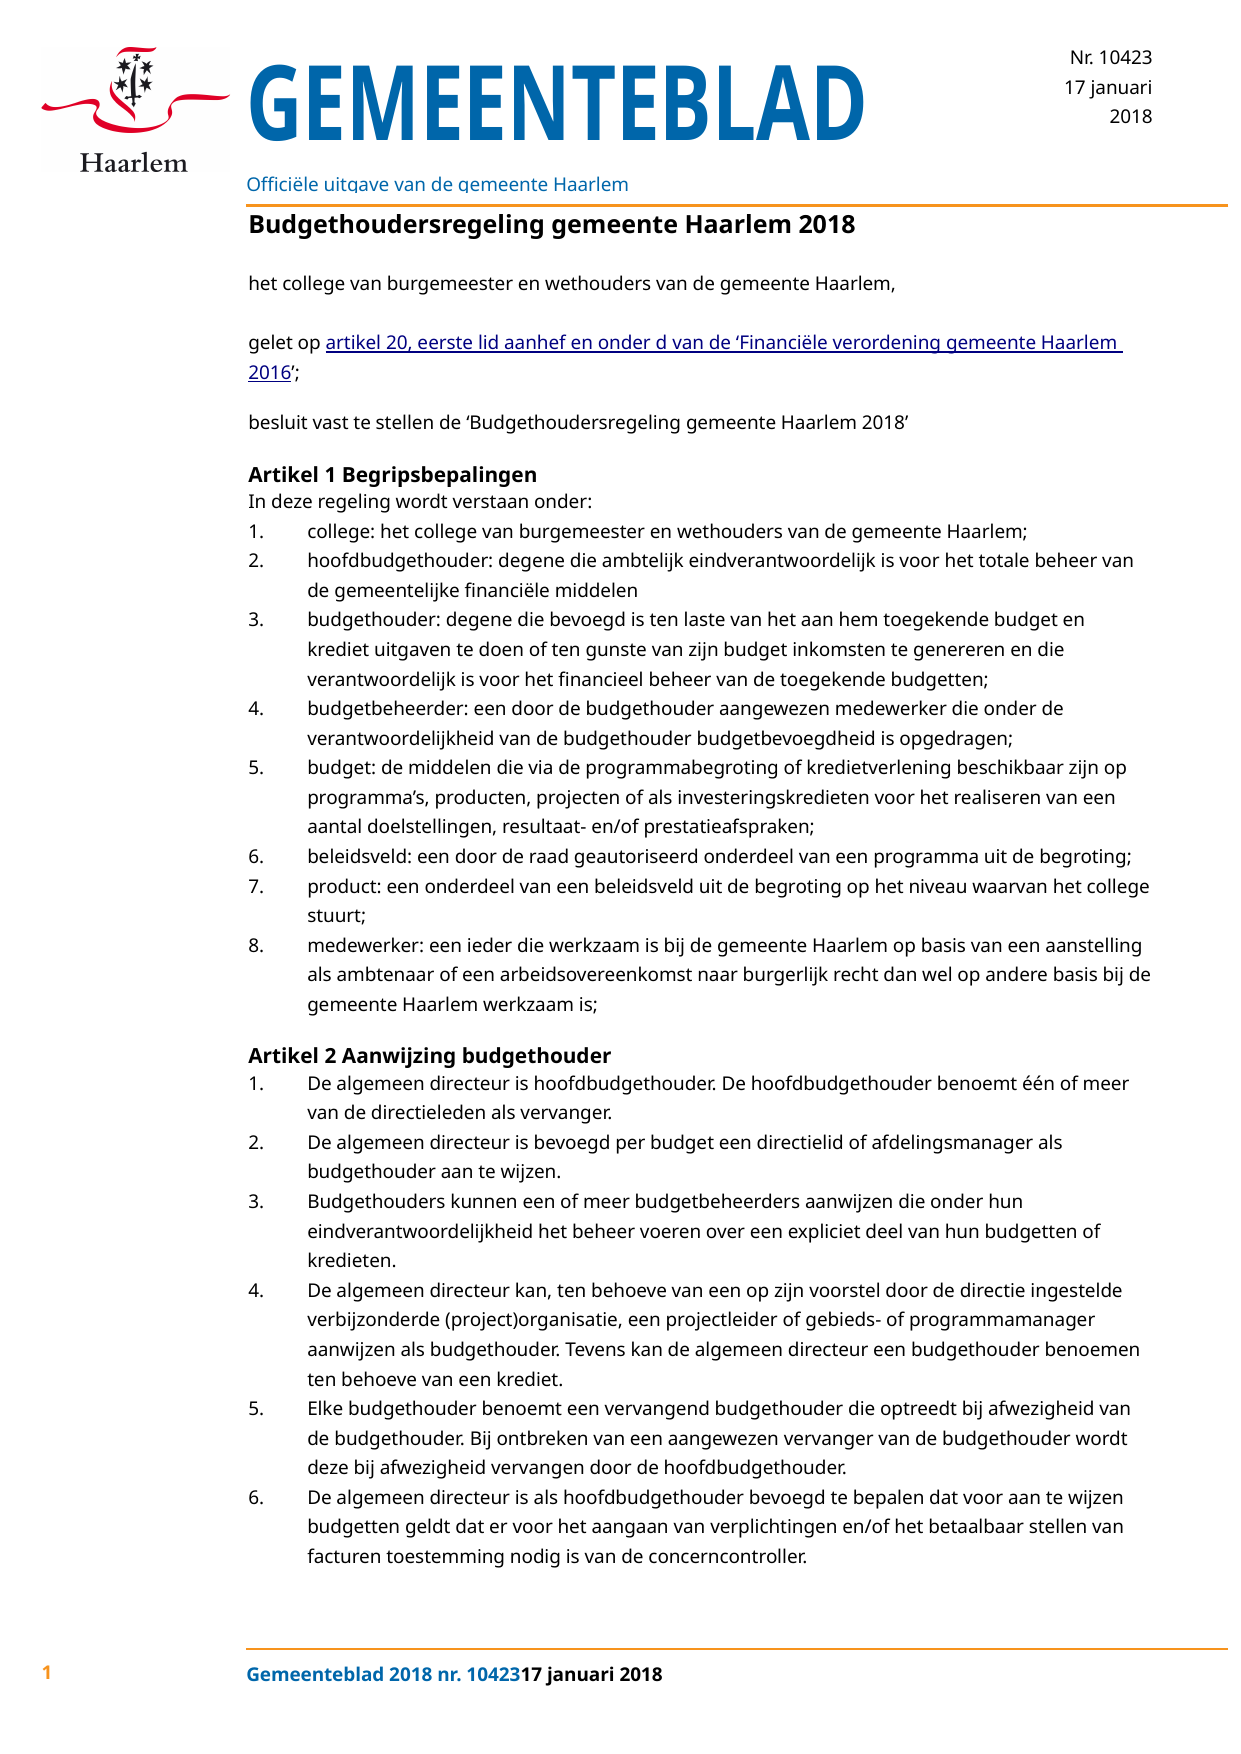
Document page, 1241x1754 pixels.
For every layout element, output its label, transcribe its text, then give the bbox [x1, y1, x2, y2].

picture [41, 47, 231, 172]
list college: het college van burgemeester en wethouders van de gemeente Haarlem; [248, 518, 1152, 543]
list medewerker: een ieder die werkzaam is bij de gemeente Haarlem op basis van een aanstelling als ambtenaar of een arbeidsovereenkomst naar burgerlijk recht dan wel op andere basis bij de gemeente Haarlem werkzaam is; [248, 932, 1152, 1017]
list budgetbeheerder: een door de budgethouder aangewezen medewerker die onder de verantwoordelijkheid van de budgethouder budgetbevoegdheid is opgedragen; [248, 695, 1152, 751]
list beleidsveld: een door de raad geautoriseerd onderdeel van een programma uit de begroting; [248, 843, 1152, 869]
list product: een onderdeel van een beleidsveld uit de begroting op het niveau waarvan het college stuurt; [248, 873, 1152, 928]
list Elke budgethouder benoemt een vervangend budgethouder die optreedt bij afwezigheid van de budgethouder. Bij ontbreken van een aangewezen vervanger van de budgethouder wordt deze bij afwezigheid vervangen door de hoofdbudgethouder. [248, 1395, 1152, 1480]
text Artikel 2 Aanwijzing budgethouder [248, 1042, 1152, 1070]
list De algemeen directeur kan, ten behoeve van een op zijn voorstel door de directie ingestelde verbijzonderde (project)organisatie, een projectleider of gebieds- of programmamanager aanwijzen als budgethouder. Tevens kan de algemeen directeur een budgethouder benoemen ten behoeve van een krediet. [248, 1277, 1152, 1392]
list De algemeen directeur is bevoegd per budget een directielid of afdelingsmanager als budgethouder aan te wijzen. [248, 1129, 1152, 1184]
text Budgethoudersregeling gemeente Haarlem 2018 [248, 207, 1152, 241]
text In deze regeling wordt verstaan onder: [248, 488, 1152, 514]
text het college van burgemeester en wethouders van de gemeente Haarlem, [248, 270, 1152, 296]
list budgethouder: degene die bevoegd is ten laste van het aan hem toegekende budget en krediet uitgaven te doen of ten gunste van zijn budget inkomsten te genereren en die verantwoordelijk is voor het financieel beheer van de toegekende budgetten; [248, 607, 1152, 691]
list De algemeen directeur is als hoofdbudgethouder bevoegd te bepalen dat voor aan te wijzen budgetten geldt dat er voor het aangaan van verplichtingen en/of het betaalbaar stellen van facturen toestemming nodig is van de concerncontroller. [248, 1484, 1152, 1569]
list budget: de middelen die via de programmabegroting of kredietverlening beschikbaar zijn op programma’s, producten, projecten of als investeringskredieten voor het realiseren van een aantal doelstellingen, resultaat- en/of prestatieafspraken; [248, 754, 1152, 839]
text besluit vast te stellen de ‘Budgethoudersregeling gemeente Haarlem 2018’ [248, 409, 1152, 435]
list hoofdbudgethouder: degene die ambtelijk eindverantwoordelijk is voor het totale beheer van de gemeentelijke financiële middelen [248, 547, 1152, 603]
list Budgethouders kunnen een of meer budgetbeheerders aanwijzen die onder hun eindverantwoordelijkheid het beheer voeren over een expliciet deel van hun budgetten of kredieten. [248, 1188, 1152, 1273]
text gelet op artikel 20, eerste lid aanhef en onder d van de ‘Financiële verordening gemeente Haarlem 2016’; [248, 329, 1152, 385]
list De algemeen directeur is hoofdbudgethouder. De hoofdbudgethouder benoemt één of meer van de directieleden als vervanger. [248, 1070, 1152, 1125]
text Artikel 1 Begripsbepalingen [248, 460, 1152, 488]
